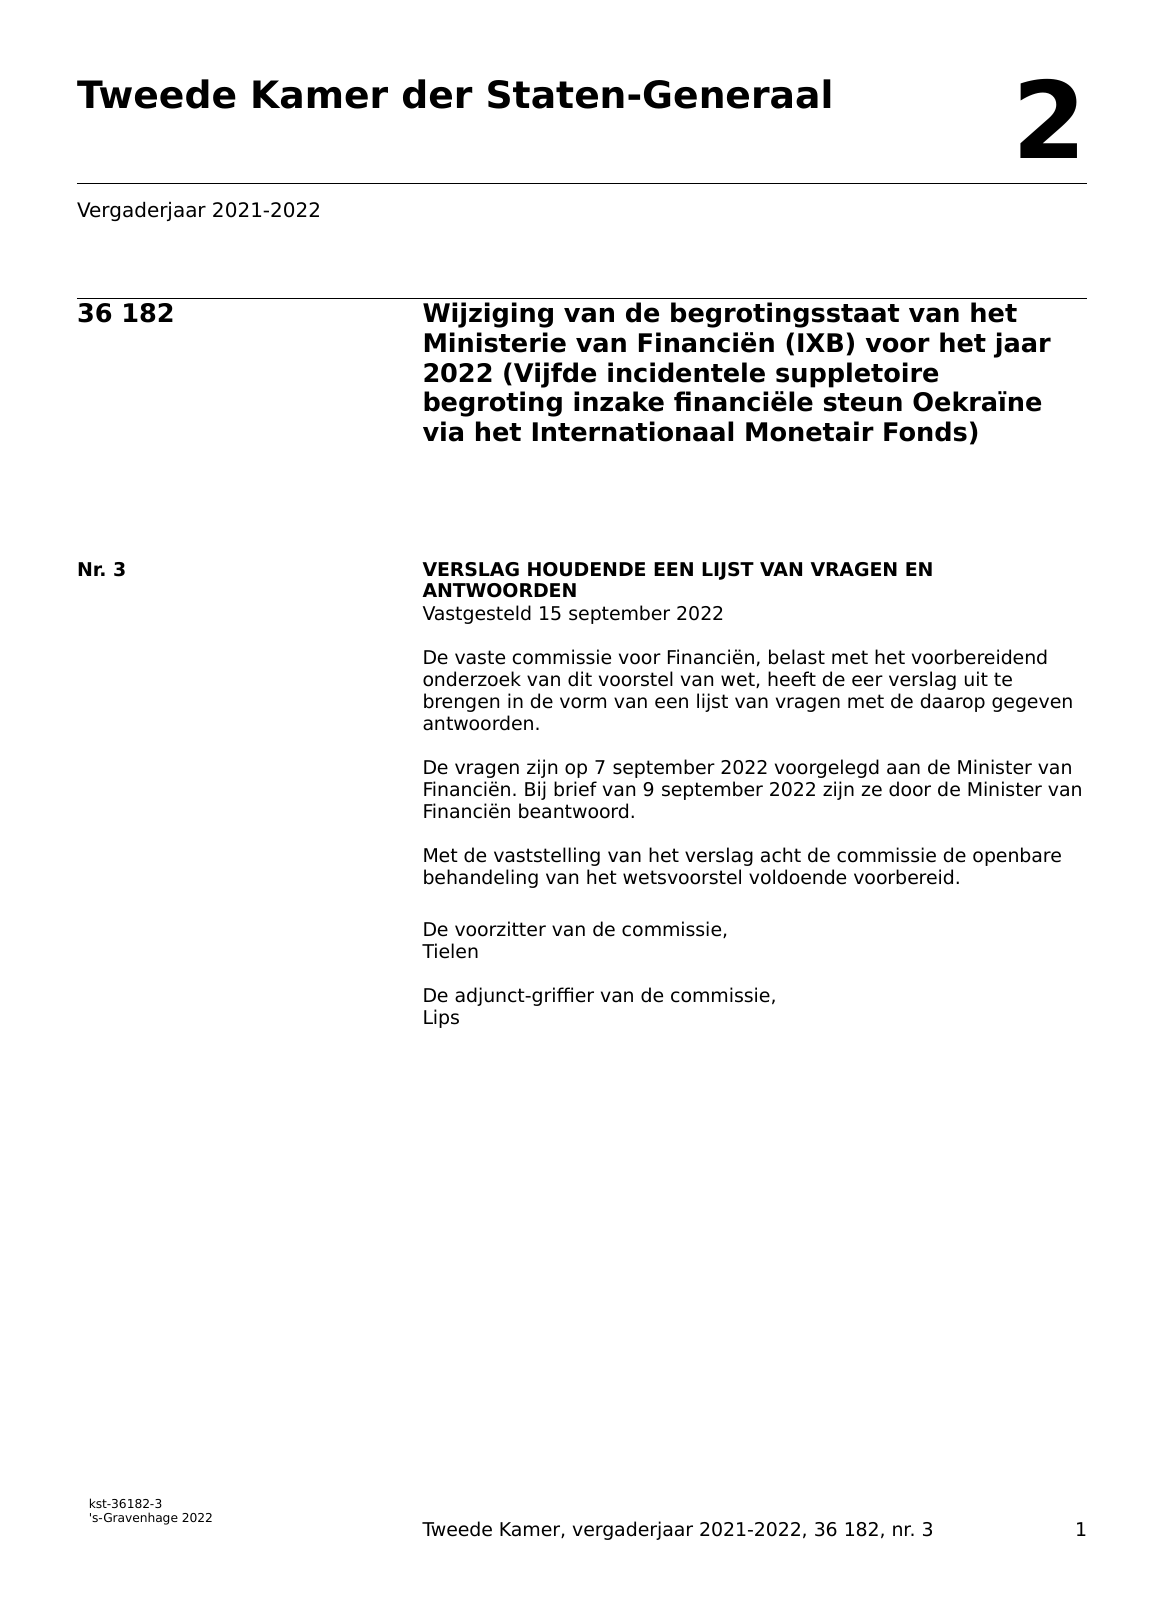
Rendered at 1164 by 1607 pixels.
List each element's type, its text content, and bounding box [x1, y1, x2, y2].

subtitle Nr. 3 VERSLAG HOUDENDE EEN LIJST VAN VRAGEN EN ANTWOORDEN [77, 558, 1087, 602]
text Vastgesteld 15 september 2022 [422, 602, 1087, 624]
text kst-36182-3 [88, 1497, 323, 1511]
text 's-Gravenhage 2022 [88, 1511, 323, 1525]
text Met de vaststelling van het verslag acht de commissie de openbare behandeling van het wetsvoorstel voldoende voorbereid. [422, 845, 1087, 889]
subtitle 36 182 Wijziging van de begrotingsstaat van het Ministerie van Financiën (IXB) voor het jaar 2022 (Vijfde incidentele suppletoire begroting inzake financiële steun Oekraïne via het Internationaal Monetair Fonds) [77, 299, 1087, 447]
table_cell Vergaderjaar 2021-2022 [77, 184, 1087, 298]
table_header Tweede Kamer der Staten-Generaal [77, 59, 886, 183]
text De voorzitter van de commissie, Tielen [422, 919, 1087, 963]
table_header 2 [886, 59, 1087, 183]
text De vragen zijn op 7 september 2022 voorgelegd aan de Minister van Financiën. Bij brief van 9 september 2022 zijn ze door de Minister van Financiën beantwoord. [422, 757, 1087, 823]
text De adjunct-griffier van de commissie, Lips [422, 985, 1087, 1029]
text De vaste commissie voor Financiën, belast met het voorbereidend onderzoek van dit voorstel van wet, heeft de eer verslag uit te brengen in de vorm van een lijst van vragen met de daarop gegeven antwoorden. [422, 647, 1087, 734]
